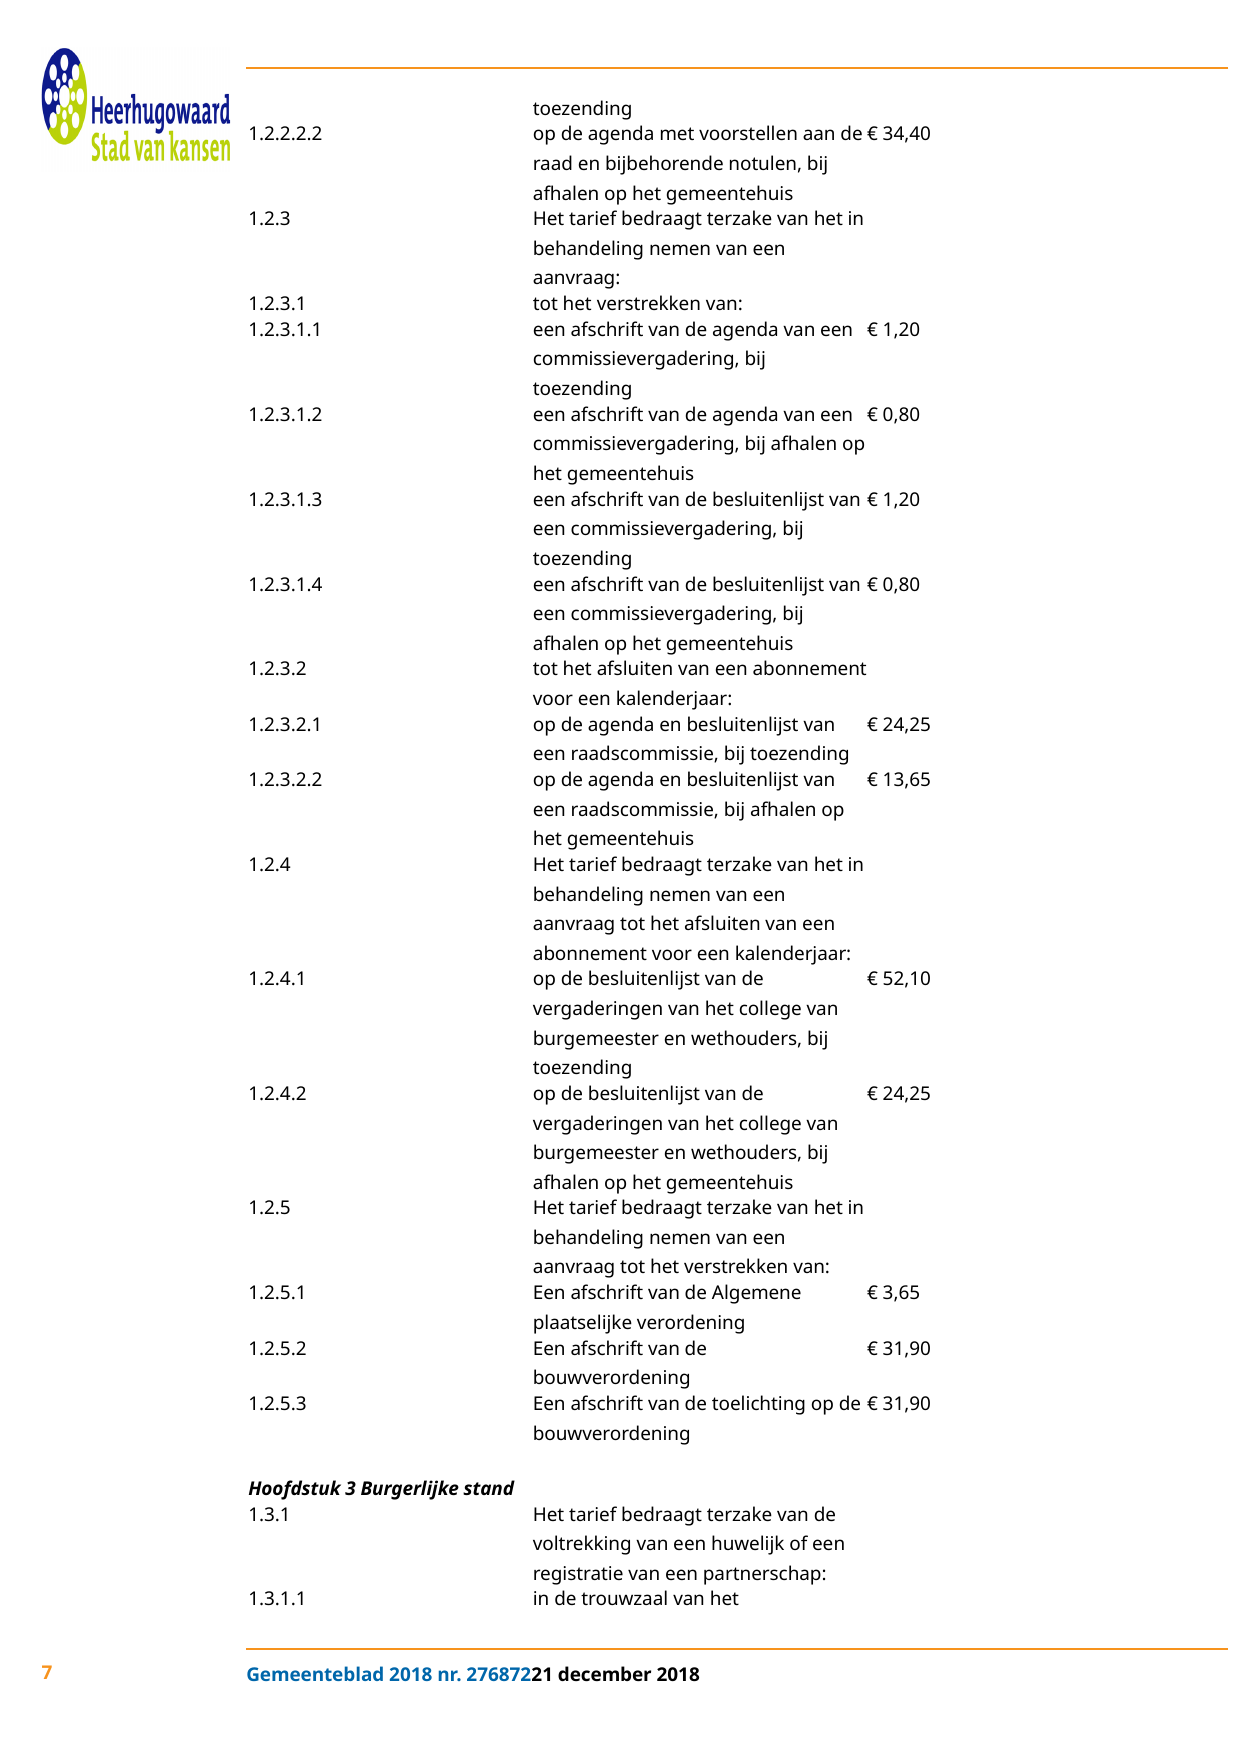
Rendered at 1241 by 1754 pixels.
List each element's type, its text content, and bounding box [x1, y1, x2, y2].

picture [41, 47, 231, 172]
table_cell [248, 95, 533, 121]
table_cell 1.2.4 [248, 851, 533, 966]
table_cell [867, 656, 1152, 711]
table_cell 1.2.3.1.1 [248, 316, 533, 401]
table_cell [867, 1195, 1152, 1279]
table_cell 1.2.4.2 [248, 1080, 533, 1194]
table_cell 1.2.3 [248, 205, 533, 290]
table_cell in de trouwzaal van het [533, 1586, 867, 1611]
table_cell € 0,80 [867, 571, 1152, 656]
table_cell [867, 290, 1152, 316]
table_cell een afschrift van de agenda van een commissievergadering, bij toezending [533, 316, 867, 401]
table_cell op de besluitenlijst van de vergaderingen van het college van burgemeester en wethouders, bij toezending [533, 966, 867, 1080]
table_cell 1.2.5.2 [248, 1335, 533, 1390]
table_cell Het tarief bedraagt terzake van het in behandeling nemen van een aanvraag tot het afsluiten van een abonnement voor een kalenderjaar: [533, 851, 867, 966]
table_cell € 31,90 [867, 1335, 1152, 1390]
table_cell 1.2.3.1.4 [248, 571, 533, 656]
table_cell 1.2.5 [248, 1195, 533, 1279]
table_cell Het tarief bedraagt terzake van het in behandeling nemen van een aanvraag tot het verstrekken van: [533, 1195, 867, 1279]
table_cell 1.2.3.1.3 [248, 486, 533, 571]
table_cell € 0,80 [867, 401, 1152, 486]
table_cell tot het afsluiten van een abonnement voor een kalenderjaar: [533, 656, 867, 711]
table_cell een afschrift van de besluitenlijst van een commissievergadering, bij afhalen op het gemeentehuis [533, 571, 867, 656]
table_cell € 1,20 [867, 316, 1152, 401]
table_cell 1.2.5.1 [248, 1280, 533, 1335]
table_cell tot het verstrekken van: [533, 290, 867, 316]
table_cell Een afschrift van de Algemene plaatselijke verordening [533, 1280, 867, 1335]
table_cell een afschrift van de agenda van een commissievergadering, bij afhalen op het gemeentehuis [533, 401, 867, 486]
table_cell op de agenda en besluitenlijst van een raadscommissie, bij afhalen op het gemeentehuis [533, 766, 867, 851]
table_cell 1.2.5.3 [248, 1390, 533, 1445]
table_cell Een afschrift van de bouwverordening [533, 1335, 867, 1390]
table_cell [867, 95, 1152, 121]
table_cell op de besluitenlijst van de vergaderingen van het college van burgemeester en wethouders, bij afhalen op het gemeentehuis [533, 1080, 867, 1194]
table_cell Het tarief bedraagt terzake van de voltrekking van een huwelijk of een registratie van een partnerschap: [533, 1501, 867, 1586]
table_cell Hoofdstuk 3 Burgerlijke stand [248, 1445, 1152, 1501]
table_cell Een afschrift van de toelichting op de bouwverordening [533, 1390, 867, 1445]
table_cell [867, 205, 1152, 290]
table_cell op de agenda en besluitenlijst van een raadscommissie, bij toezending [533, 711, 867, 766]
table_cell 1.2.3.2.2 [248, 766, 533, 851]
table_cell 1.3.1.1 [248, 1586, 533, 1611]
table_cell € 13,65 [867, 766, 1152, 851]
table_cell € 1,20 [867, 486, 1152, 571]
table_cell [867, 1586, 1152, 1611]
table_cell [867, 1501, 1152, 1586]
table_cell € 24,25 [867, 1080, 1152, 1194]
table_cell toezending [533, 95, 867, 121]
table_cell een afschrift van de besluitenlijst van een commissievergadering, bij toezending [533, 486, 867, 571]
table_cell 1.3.1 [248, 1501, 533, 1586]
table_cell 1.2.2.2.2 [248, 121, 533, 205]
table_cell € 24,25 [867, 711, 1152, 766]
table_cell € 52,10 [867, 966, 1152, 1080]
table_cell 1.2.3.2.1 [248, 711, 533, 766]
table_cell € 31,90 [867, 1390, 1152, 1445]
table_cell 1.2.3.1.2 [248, 401, 533, 486]
table_cell [867, 851, 1152, 966]
table_cell € 3,65 [867, 1280, 1152, 1335]
table_cell op de agenda met voorstellen aan de raad en bijbehorende notulen, bij afhalen op het gemeentehuis [533, 121, 867, 205]
table_cell € 34,40 [867, 121, 1152, 205]
table_cell 1.2.3.2 [248, 656, 533, 711]
table_cell Het tarief bedraagt terzake van het in behandeling nemen van een aanvraag: [533, 205, 867, 290]
table_cell 1.2.3.1 [248, 290, 533, 316]
table_cell 1.2.4.1 [248, 966, 533, 1080]
